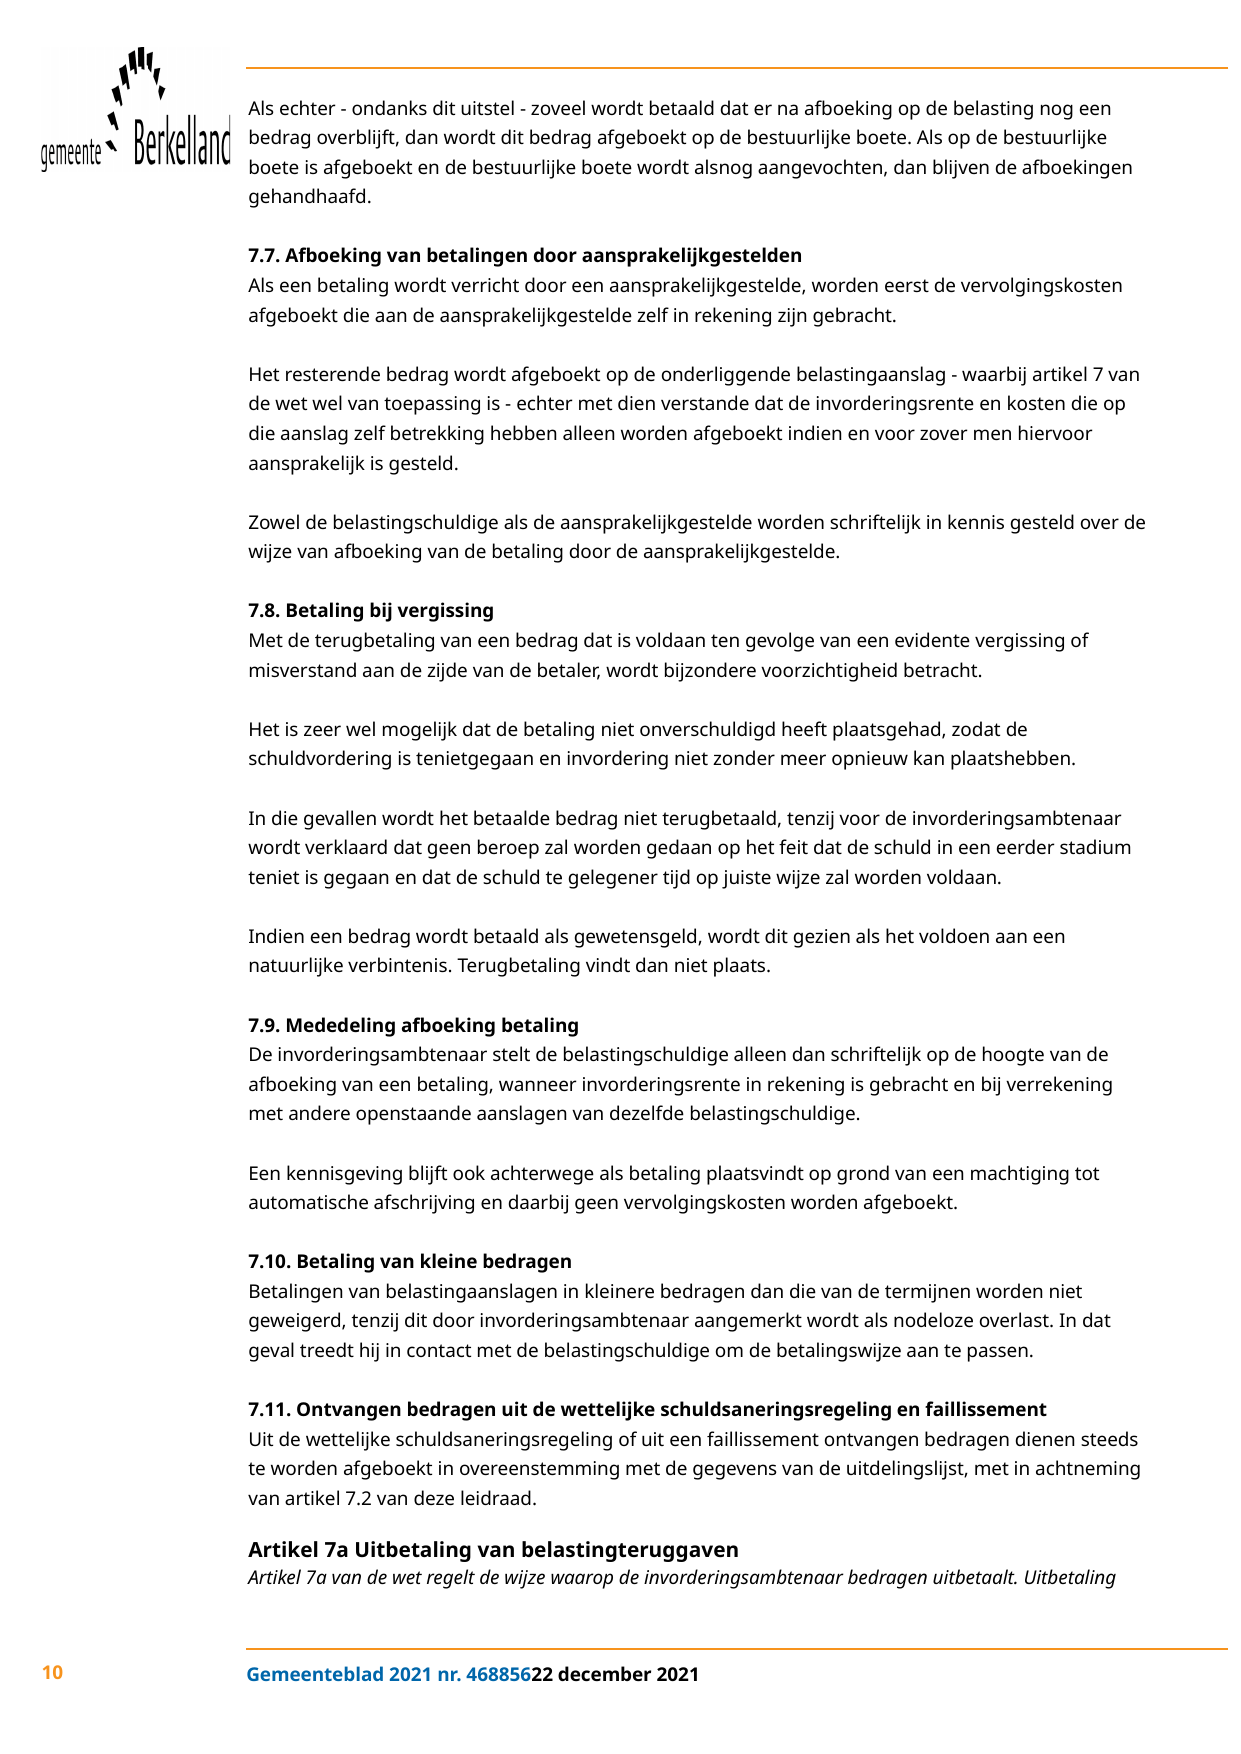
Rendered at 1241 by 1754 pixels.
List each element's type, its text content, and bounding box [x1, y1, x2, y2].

picture [41, 47, 231, 172]
text Zowel de belastingschuldige als de aansprakelijkgestelde worden schriftelijk in kennis gesteld over de wijze van afboeking van de betaling door de aansprakelijkgestelde. [248, 509, 1152, 564]
text 7.8. Betaling bij vergissing [248, 598, 1152, 623]
text Als een betaling wordt verricht door een aansprakelijkgestelde, worden eerst de vervolgingskosten afgeboekt die aan de aansprakelijkgestelde zelf in rekening zijn gebracht. [248, 272, 1152, 328]
text 7.10. Betaling van kleine bedragen [248, 1248, 1152, 1274]
text Een kennisgeving blijft ook achterwege als betaling plaatsvindt op grond van een machtiging tot automatische afschrijving en daarbij geen vervolgingskosten worden afgeboekt. [248, 1160, 1152, 1215]
text Het is zeer wel mogelijk dat de betaling niet onverschuldigd heeft plaatsgehad, zodat de schuldvordering is tenietgegaan en invordering niet zonder meer opnieuw kan plaatshebben. [248, 716, 1152, 771]
text In die gevallen wordt het betaalde bedrag niet terugbetaald, tenzij voor de invorderingsambtenaar wordt verklaard dat geen beroep zal worden gedaan op het feit dat de schuld in een eerder stadium teniet is gegaan en dat de schuld te gelegener tijd op juiste wijze zal worden voldaan. [248, 805, 1152, 890]
text 7.7. Afboeking van betalingen door aansprakelijkgestelden [248, 243, 1152, 268]
text Artikel 7a Uitbetaling van belastingteruggaven [248, 1536, 1152, 1564]
text Betalingen van belastingaanslagen in kleinere bedragen dan die van de termijnen worden niet geweigerd, tenzij dit door invorderingsambtenaar aangemerkt wordt als nodeloze overlast. In dat geval treedt hij in contact met de belastingschuldige om de betalingswijze aan te passen. [248, 1278, 1152, 1363]
text 7.11. Ontvangen bedragen uit de wettelijke schuldsaneringsregeling en faillissement [248, 1396, 1152, 1422]
text 7.9. Mededeling afboeking betaling [248, 1012, 1152, 1038]
text Uit de wettelijke schuldsaneringsregeling of uit een faillissement ontvangen bedragen dienen steeds te worden afgeboekt in overeenstemming met de gegevens van de uitdelingslijst, met in achtneming van artikel 7.2 van deze leidraad. [248, 1426, 1152, 1511]
text Met de terugbetaling van een bedrag dat is voldaan ten gevolge van een evidente vergissing of misverstand aan de zijde van de betaler, wordt bijzondere voorzichtigheid betracht. [248, 627, 1152, 683]
text Als echter - ondanks dit uitstel - zoveel wordt betaald dat er na afboeking op de belasting nog een bedrag overblijft, dan wordt dit bedrag afgeboekt op de bestuurlijke boete. Als op de bestuurlijke boete is afgeboekt en de bestuurlijke boete wordt alsnog aangevochten, dan blijven de afboekingen gehandhaafd. [248, 95, 1152, 209]
text De invorderingsambtenaar stelt de belastingschuldige alleen dan schriftelijk op de hoogte van de afboeking van een betaling, wanneer invorderingsrente in rekening is gebracht en bij verrekening met andere openstaande aanslagen van dezelfde belastingschuldige. [248, 1041, 1152, 1126]
text Indien een bedrag wordt betaald als gewetensgeld, wordt dit gezien als het voldoen aan een natuurlijke verbintenis. Terugbetaling vindt dan niet plaats. [248, 923, 1152, 978]
text Het resterende bedrag wordt afgeboekt op de onderliggende belastingaanslag - waarbij artikel 7 van de wet wel van toepassing is - echter met dien verstande dat de invorderingsrente en kosten die op die aanslag zelf betrekking hebben alleen worden afgeboekt indien en voor zover men hiervoor aansprakelijk is gesteld. [248, 361, 1152, 476]
text Artikel 7a van de wet regelt de wijze waarop de invorderingsambtenaar bedragen uitbetaalt. Uitbetaling [248, 1564, 1152, 1590]
